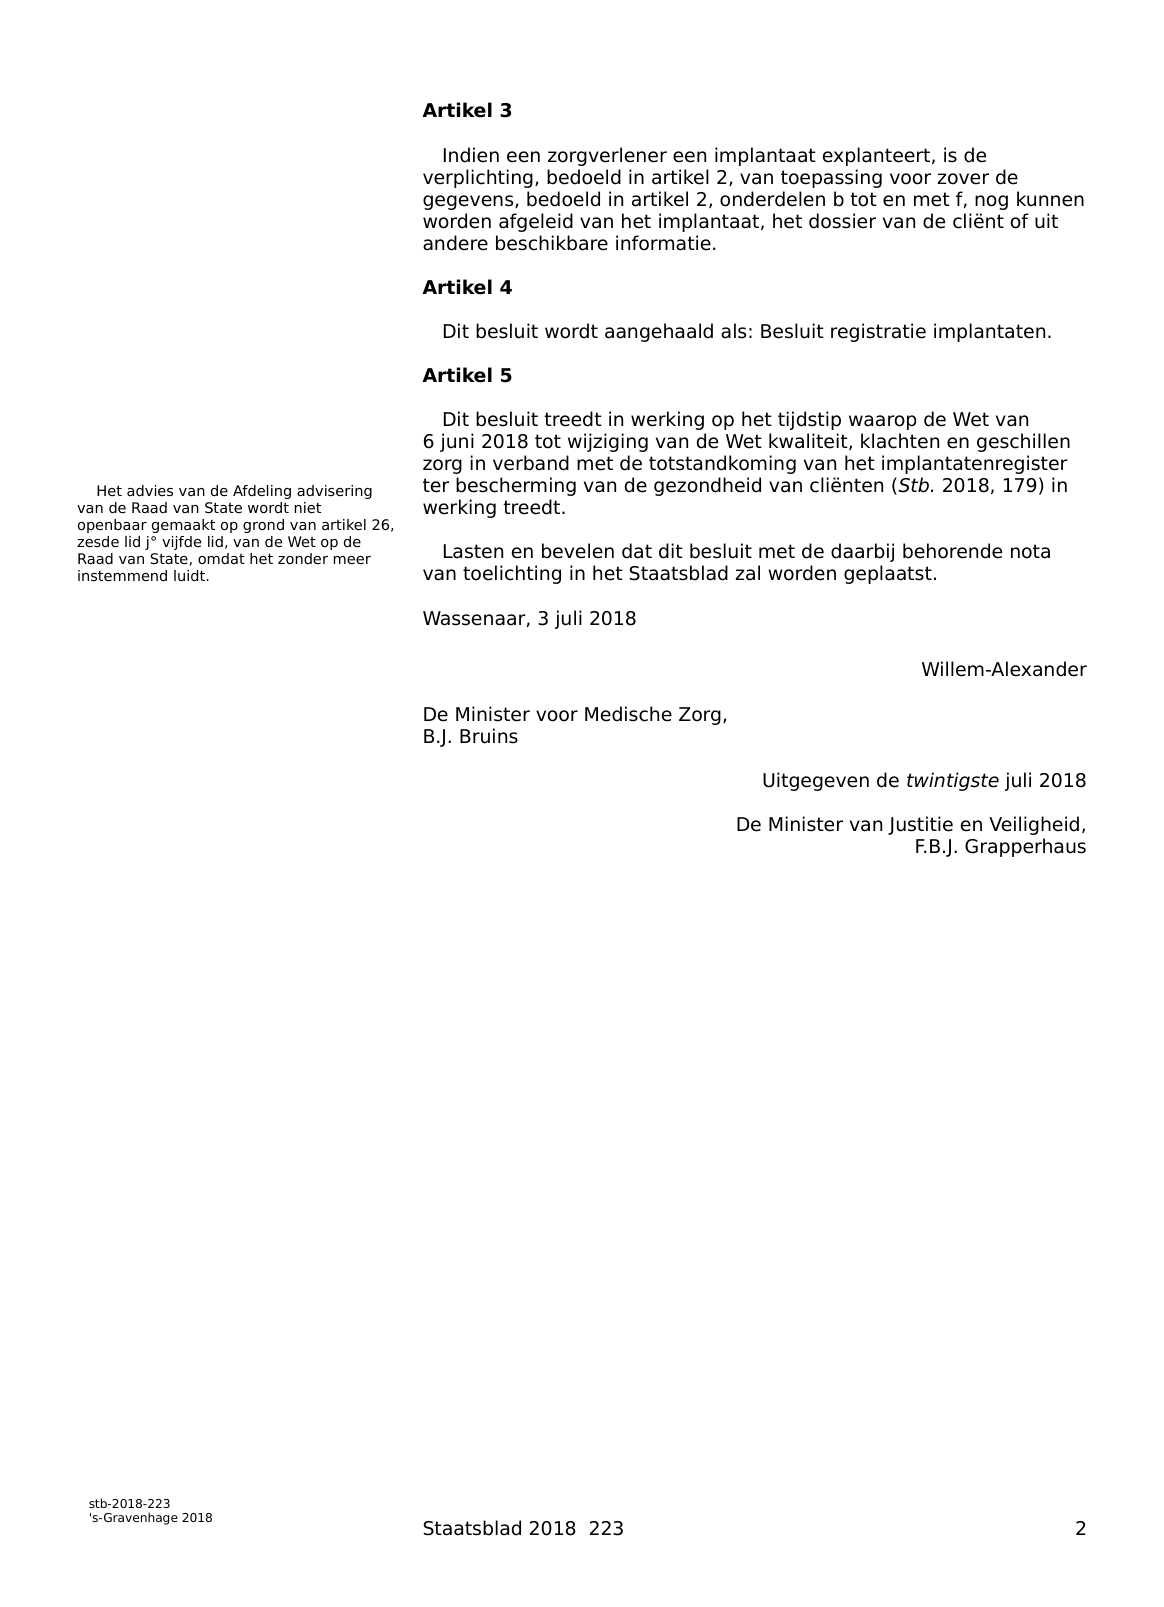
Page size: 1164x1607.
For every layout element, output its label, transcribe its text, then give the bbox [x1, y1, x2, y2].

text stb-2018-223 [88, 1497, 323, 1511]
text Indien een zorgverlener een implantaat explanteert, is de verplichting, bedoeld in artikel 2, van toepassing voor zover de gegevens, bedoeld in artikel 2, onderdelen b tot en met f, nog kunnen worden afgeleid van het implantaat, het dossier van de cliënt of uit andere beschikbare informatie. [422, 144, 1087, 254]
text Dit besluit treedt in werking op het tijdstip waarop de Wet van 6 juni 2018 tot wijziging van de Wet kwaliteit, klachten en geschillen zorg in verband met de totstandkoming van het implantatenregister ter bescherming van de gezondheid van cliënten (Stb. 2018, 179) in werking treedt. [422, 409, 1087, 519]
text Het advies van de Afdeling advisering van de Raad van State wordt niet openbaar gemaakt op grond van artikel 26, zesde lid j° vijfde lid, van de Wet op de Raad van State, omdat het zonder meer instemmend luidt. [77, 483, 396, 585]
subtitle Artikel 3 [422, 100, 1087, 122]
text De Minister voor Medische Zorg, B.J. Bruins [422, 703, 1087, 747]
text De Minister van Justitie en Veiligheid, F.B.J. Grapperhaus [422, 814, 1087, 858]
text Willem-Alexander [422, 659, 1087, 681]
text Wassenaar, 3 juli 2018 [422, 607, 1087, 629]
text 's-Gravenhage 2018 [88, 1511, 323, 1525]
text Uitgegeven de twintigste juli 2018 [422, 770, 1087, 792]
text Lasten en bevelen dat dit besluit met de daarbij behorende nota van toelichting in het Staatsblad zal worden geplaatst. [422, 541, 1087, 585]
subtitle Artikel 4 [422, 277, 1087, 299]
subtitle Artikel 5 [422, 365, 1087, 387]
text Dit besluit wordt aangehaald als: Besluit registratie implantaten. [422, 321, 1087, 343]
